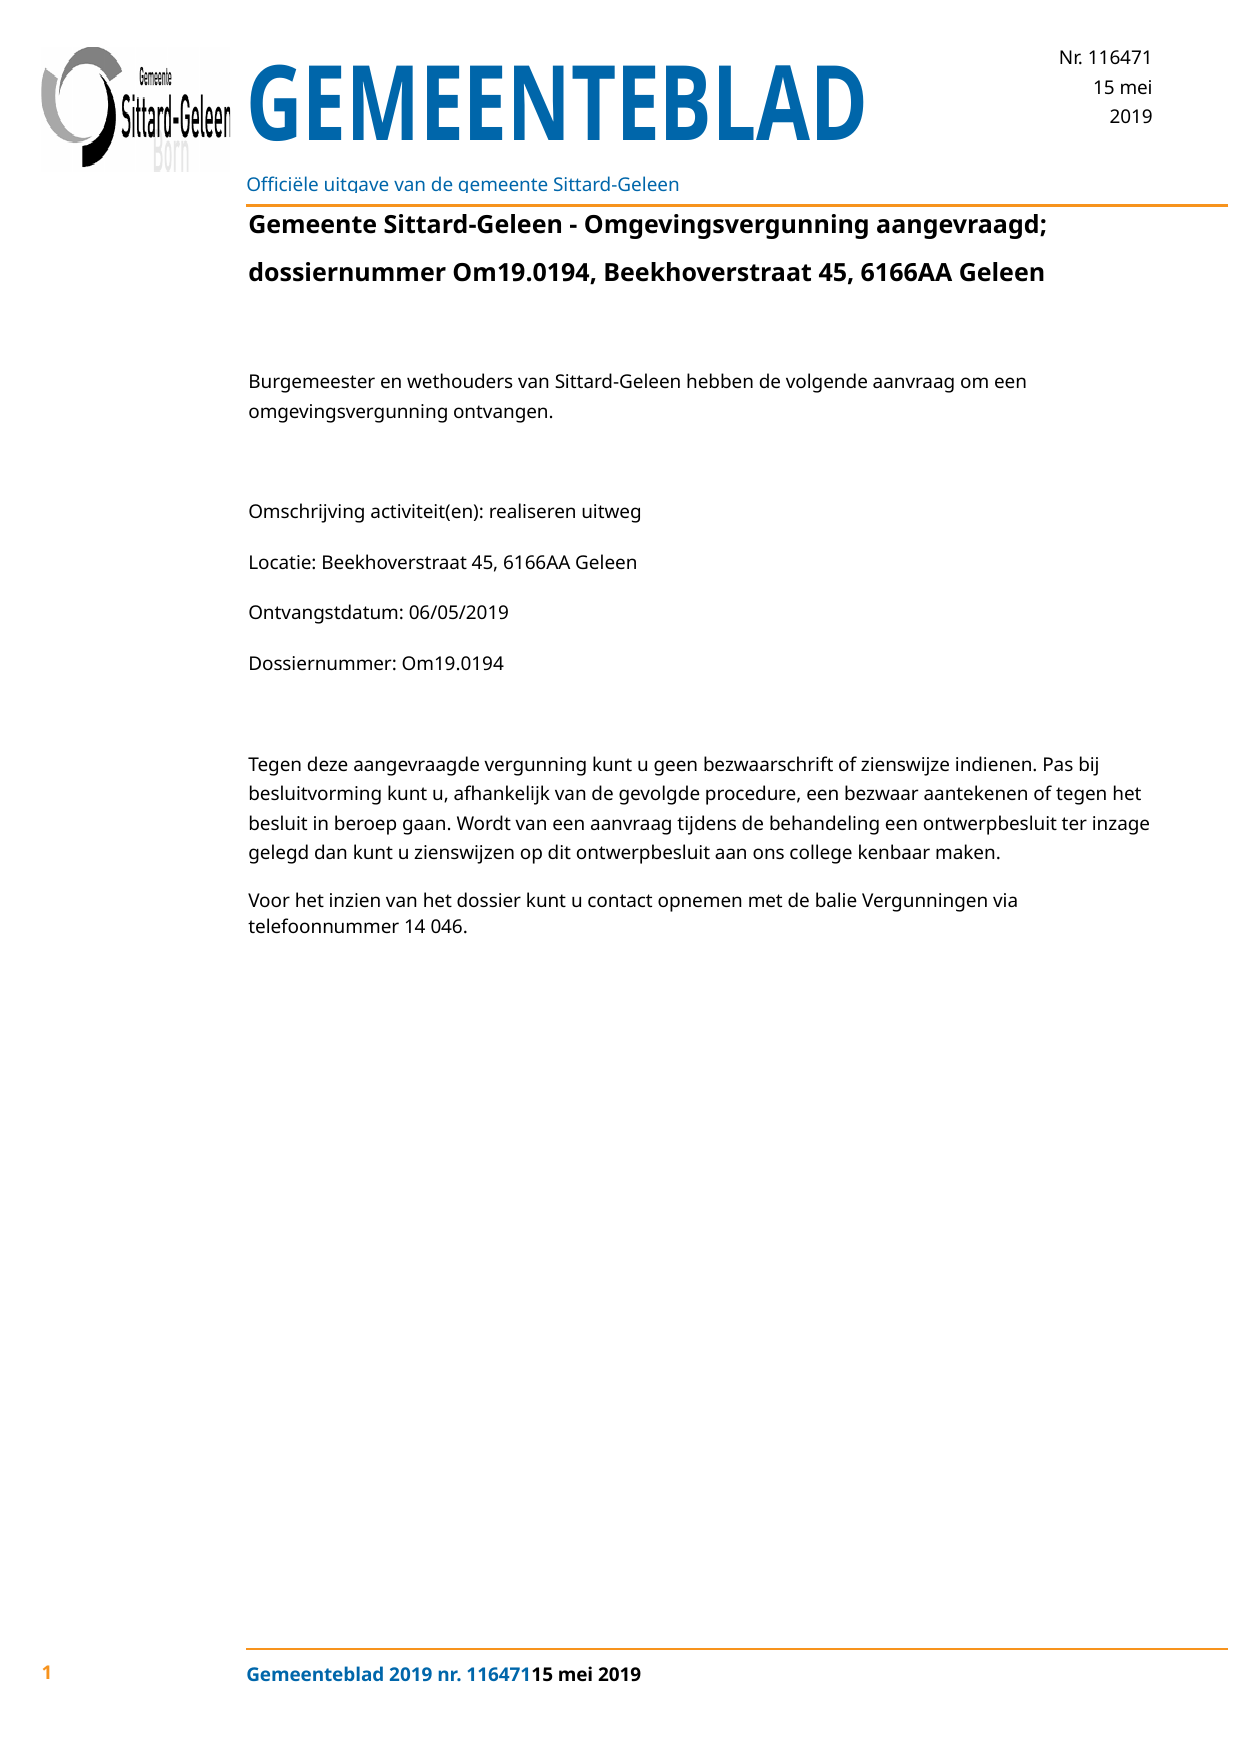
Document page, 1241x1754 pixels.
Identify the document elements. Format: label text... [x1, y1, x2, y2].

text Locatie: Beekhoverstraat 45, 6166AA Geleen [248, 549, 1152, 575]
text Voor het inzien van het dossier kunt u contact opnemen met de balie Vergunningen via telefoonnummer 14 046. [248, 887, 1152, 939]
text Omschrijving activiteit(en): realiseren uitweg [248, 499, 1152, 524]
picture [41, 47, 231, 172]
text Burgemeester en wethouders van Sittard-Geleen hebben de volgende aanvraag om een omgevingsvergunning ontvangen. [248, 368, 1152, 424]
text Gemeente Sittard-Geleen - Omgevingsvergunning aangevraagd; dossiernummer Om19.0194, Beekhoverstraat 45, 6166AA Geleen [248, 207, 1152, 288]
text Ontvangstdatum: 06/05/2019 [248, 599, 1152, 625]
text Tegen deze aangevraagde vergunning kunt u geen bezwaarschrift of zienswijze indienen. Pas bij besluitvorming kunt u, afhankelijk van de gevolgde procedure, een bezwaar aantekenen of tegen het besluit in beroep gaan. Wordt van een aanvraag tijdens de behandeling een ontwerpbesluit ter inzage gelegd dan kunt u zienswijzen op dit ontwerpbesluit aan ons college kenbaar maken. [248, 751, 1152, 865]
text Dossiernummer: Om19.0194 [248, 650, 1152, 676]
